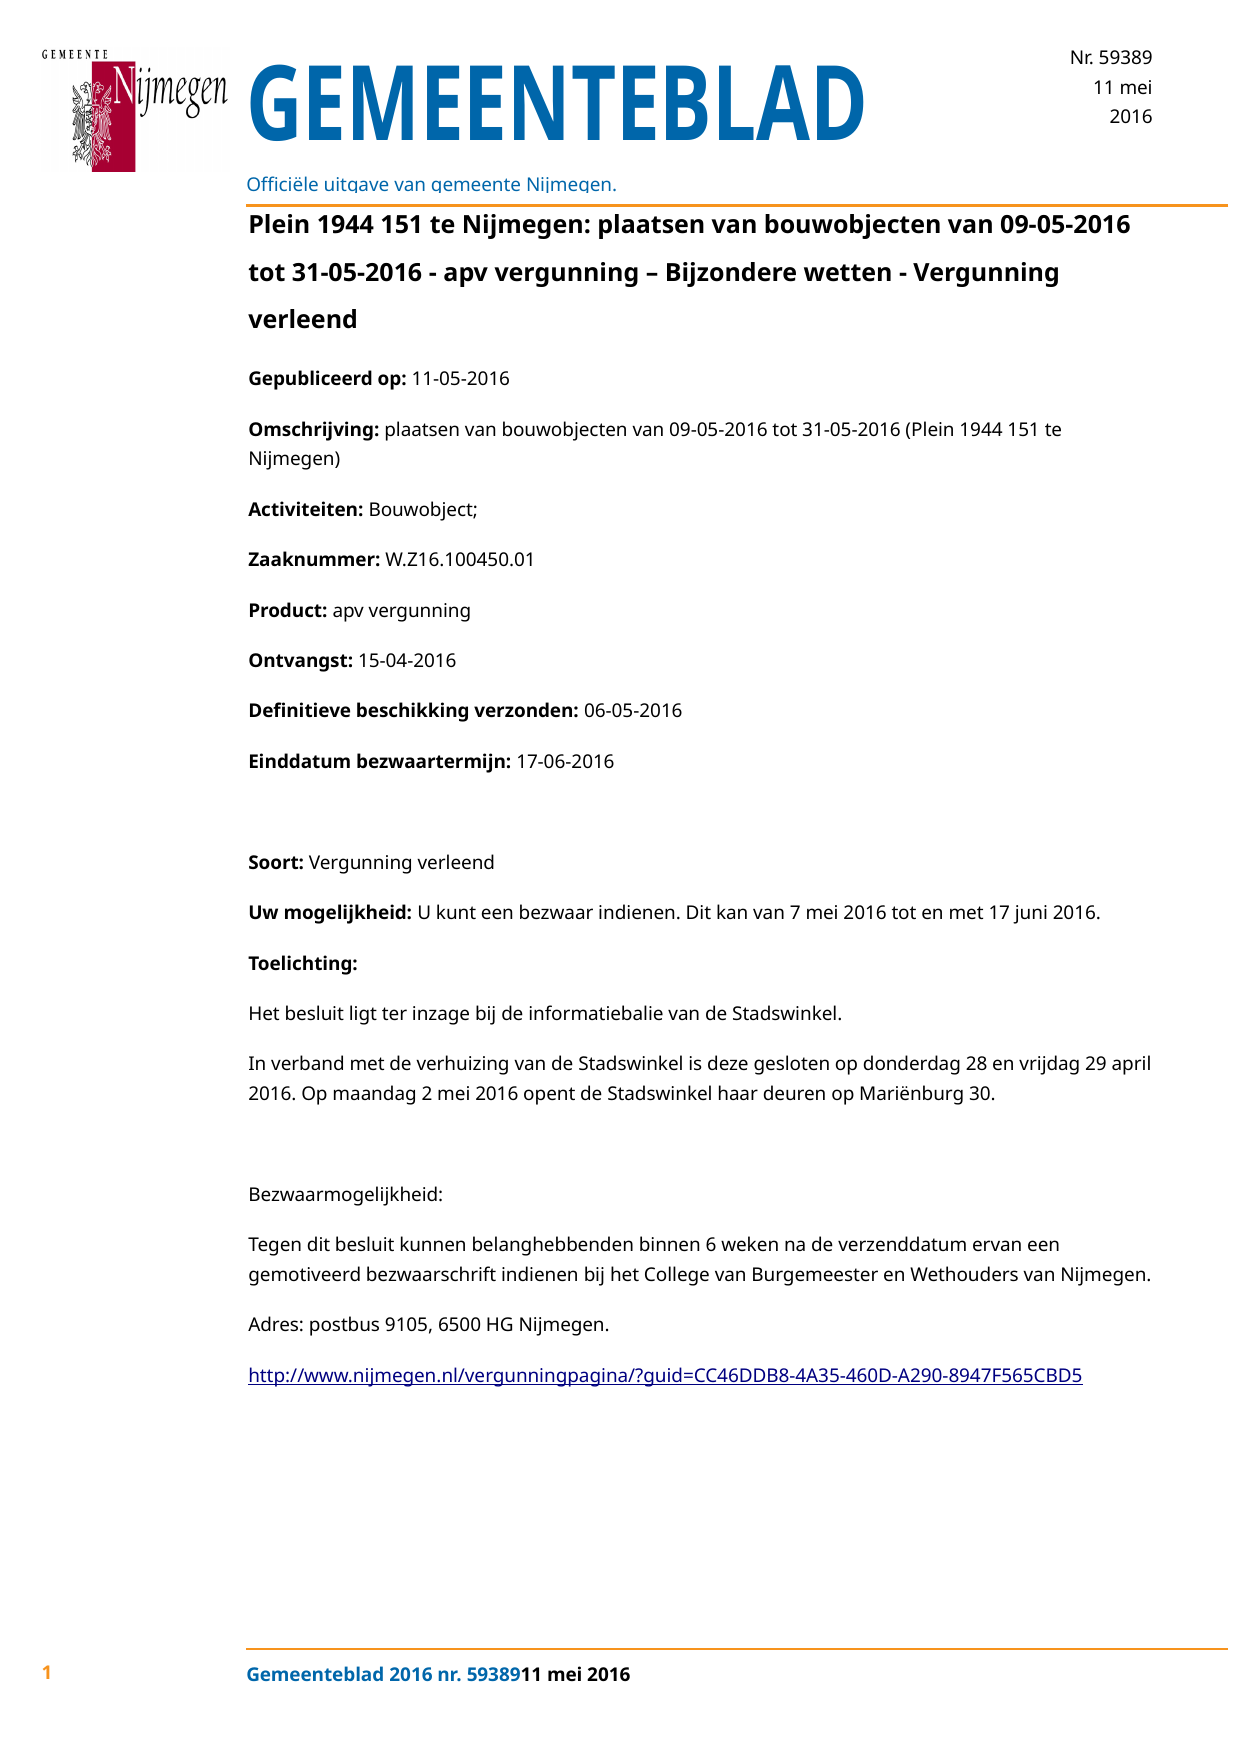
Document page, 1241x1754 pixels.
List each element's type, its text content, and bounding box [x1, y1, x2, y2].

text Omschrijving: plaatsen van bouwobjecten van 09-05-2016 tot 31-05-2016 (Plein 1944 151 te Nijmegen) [248, 416, 1152, 471]
text Adres: postbus 9105, 6500 HG Nijmegen. [248, 1311, 1152, 1337]
text Soort: Vergunning verleend [248, 849, 1152, 874]
text Het besluit ligt ter inzage bij de informatiebalie van de Stadswinkel. [248, 1000, 1152, 1026]
text Uw mogelijkheid: U kunt een bezwaar indienen. Dit kan van 7 mei 2016 tot en met 17 juni 2016. [248, 899, 1152, 925]
text Ontvangst: 15-04-2016 [248, 647, 1152, 673]
text Activiteiten: Bouwobject; [248, 496, 1152, 522]
text Einddatum bezwaartermijn: 17-06-2016 [248, 748, 1152, 774]
picture [41, 47, 231, 172]
text Product: apv vergunning [248, 597, 1152, 622]
text http://www.nijmegen.nl/vergunningpagina/?guid=CC46DDB8-4A35-460D-A290-8947F565CBD5 [248, 1362, 1152, 1387]
text Definitieve beschikking verzonden: 06-05-2016 [248, 698, 1152, 723]
text In verband met de verhuizing van de Stadswinkel is deze gesloten op donderdag 28 en vrijdag 29 april 2016. Op maandag 2 mei 2016 opent de Stadswinkel haar deuren op Mariënburg 30. [248, 1051, 1152, 1106]
text Plein 1944 151 te Nijmegen: plaatsen van bouwobjecten van 09-05-2016 tot 31-05-2016 - apv vergunning – Bijzondere wetten - Vergunning verleend [248, 207, 1152, 336]
text Zaaknummer: W.Z16.100450.01 [248, 546, 1152, 572]
text Gepubliceerd op: 11-05-2016 [248, 366, 1152, 391]
text Tegen dit besluit kunnen belanghebbenden binnen 6 weken na de verzenddatum ervan een gemotiveerd bezwaarschrift indienen bij het College van Burgemeester en Wethouders van Nijmegen. [248, 1231, 1152, 1287]
text Toelichting: [248, 950, 1152, 975]
text Bezwaarmogelijkheid: [248, 1181, 1152, 1207]
